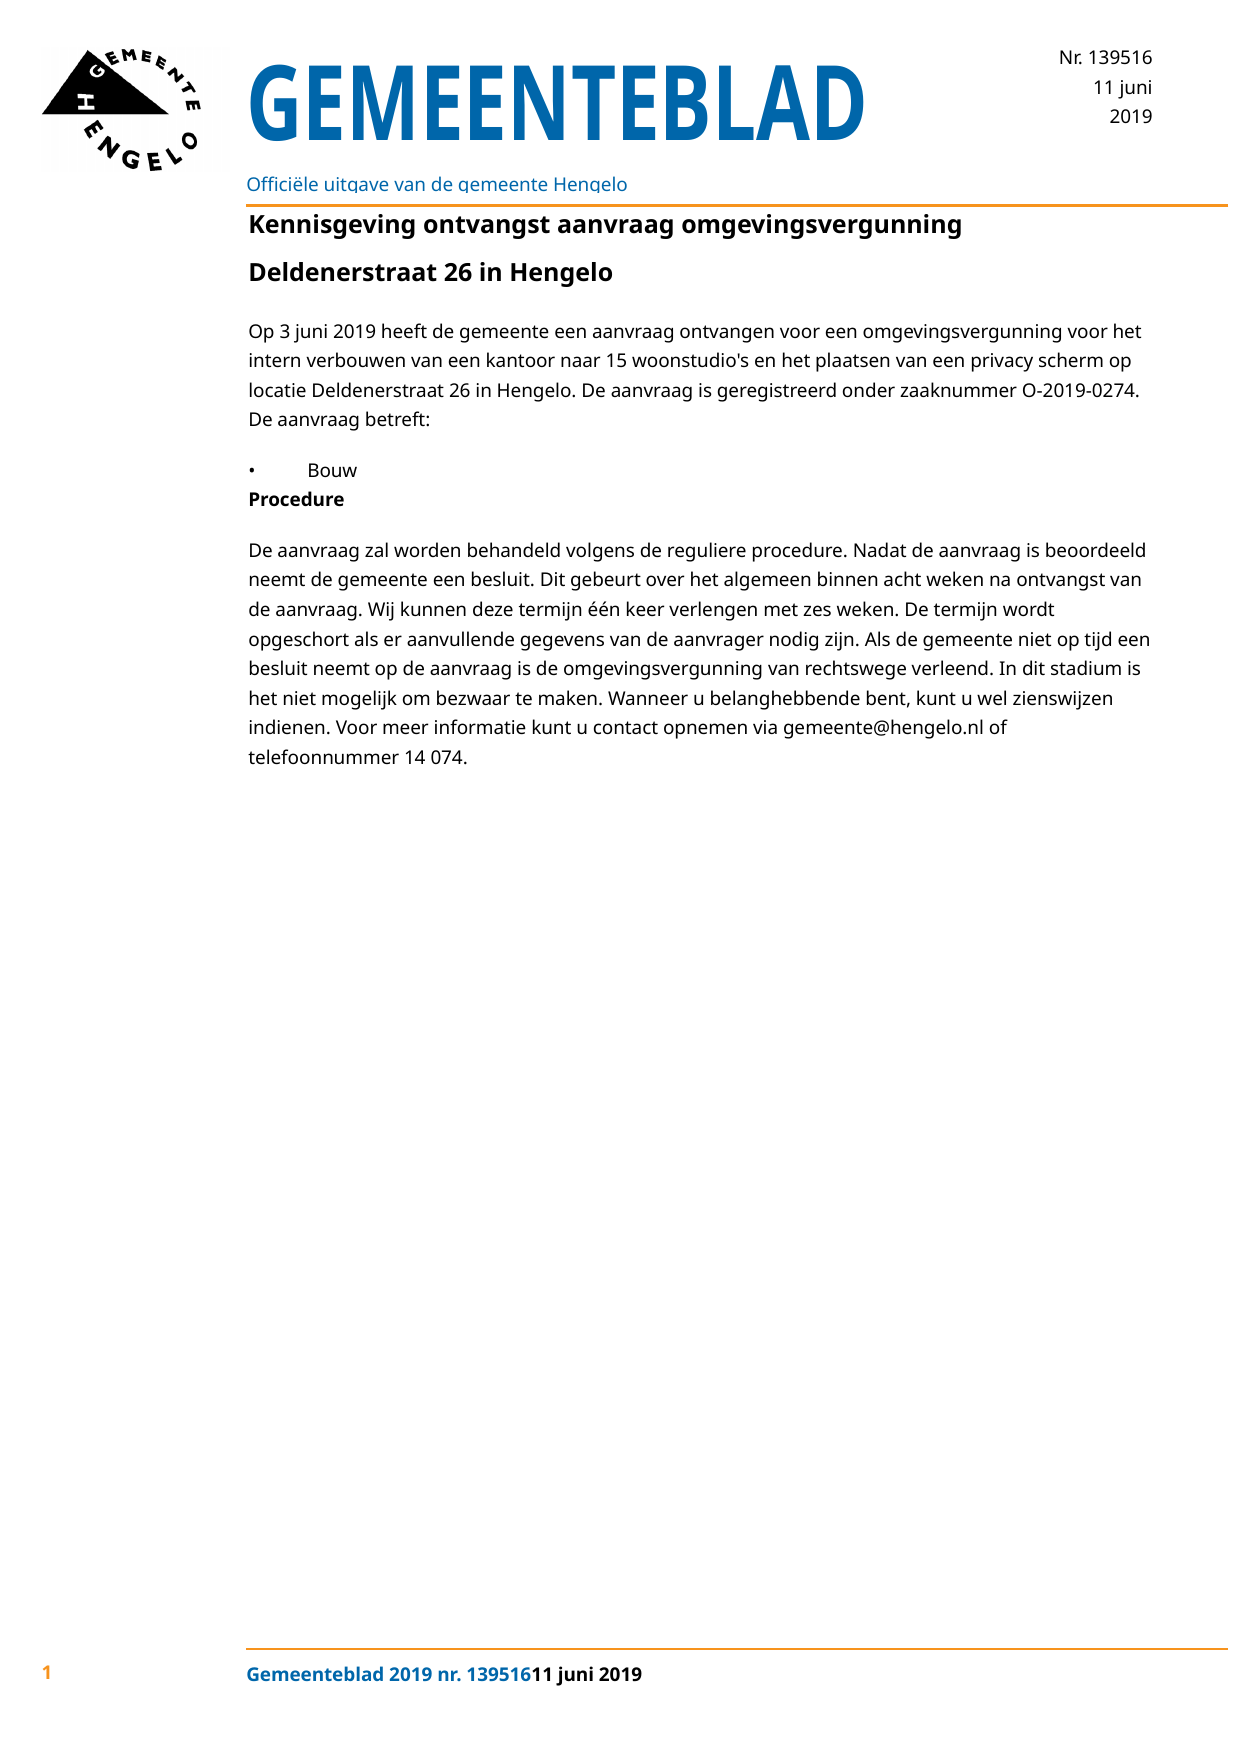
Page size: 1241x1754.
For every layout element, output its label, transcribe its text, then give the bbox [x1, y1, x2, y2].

text De aanvraag zal worden behandeld volgens de reguliere procedure. Nadat de aanvraag is beoordeeld neemt de gemeente een besluit. Dit gebeurt over het algemeen binnen acht weken na ontvangst van de aanvraag. Wij kunnen deze termijn één keer verlengen met zes weken. De termijn wordt opgeschort als er aanvullende gegevens van de aanvrager nodig zijn. Als de gemeente niet op tijd een besluit neemt op de aanvraag is de omgevingsvergunning van rechtswege verleend. In dit stadium is het niet mogelijk om bezwaar te maken. Wanneer u belanghebbende bent, kunt u wel zienswijzen indienen. Voor meer informatie kunt u contact opnemen via gemeente@hengelo.nl of telefoonnummer 14 074. [248, 537, 1152, 770]
list Bouw [248, 457, 1152, 483]
text Op 3 juni 2019 heeft de gemeente een aanvraag ontvangen voor een omgevingsvergunning voor het intern verbouwen van een kantoor naar 15 woonstudio's en het plaatsen van een privacy scherm op locatie Deldenerstraat 26 in Hengelo. De aanvraag is geregistreerd onder zaaknummer O-2019-0274. De aanvraag betreft: [248, 318, 1152, 432]
picture [41, 47, 231, 172]
text Procedure [248, 487, 1152, 512]
text Kennisgeving ontvangst aanvraag omgevingsvergunning Deldenerstraat 26 in Hengelo [248, 207, 1152, 288]
